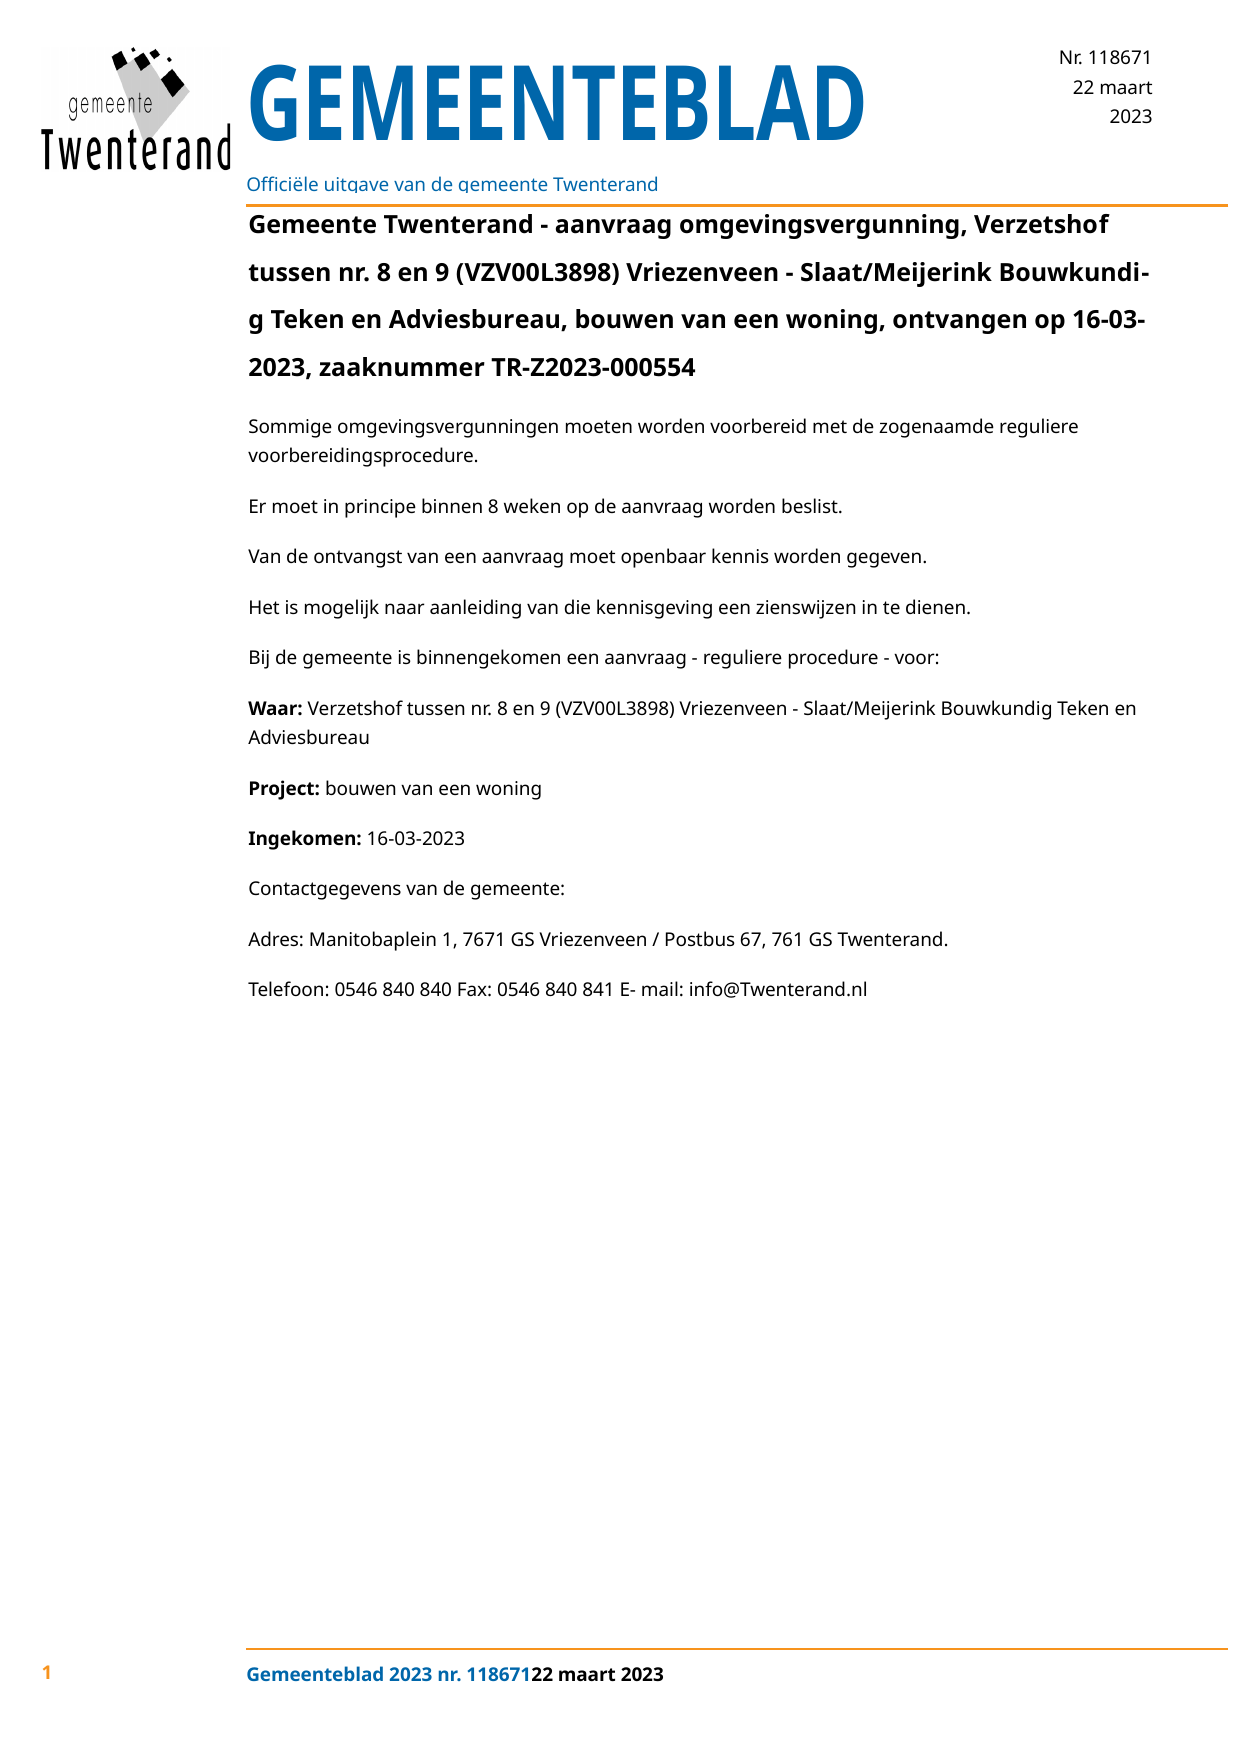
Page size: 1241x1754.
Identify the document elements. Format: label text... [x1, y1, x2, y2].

picture [41, 47, 231, 172]
text Contactgegevens van de gemeente: [248, 876, 1152, 901]
text Gemeente Twenterand - aanvraag omgevingsvergunning, Verzetsho­f tussen nr. 8 en 9 (VZV00L3898) Vriezenveen - Slaat/Meijerink Bouwkundi­g Teken en Adviesbur­eau, bouwen van een woning, ontvangen op 16-03-2023, zaaknummer TR-Z2023-000554 [248, 207, 1152, 384]
text Adres: Manitobaplein 1, 7671 GS Vriezenveen / Postbus 67, 761 GS Twenterand. [248, 926, 1152, 952]
text Telefoon: 0546 840 840 Fax: 0546 840 841 E- mail: info@Twenterand.nl [248, 976, 1152, 1002]
text Ingekomen: 16-03-2023 [248, 825, 1152, 851]
text Het is mogelijk naar aanleiding van die kennisgeving een zienswijzen in te dienen. [248, 594, 1152, 620]
text Van de ontvangst van een aanvraag moet openbaar kennis worden gegeven. [248, 543, 1152, 569]
text Er moet in principe binnen 8 weken op de aanvraag worden beslist. [248, 493, 1152, 519]
text Sommige omgevingsvergunningen moeten worden voorbereid met de zogenaamde reguliere voorbereidingsprocedure. [248, 413, 1152, 468]
text Waar: Verzetsho­f tussen nr. 8 en 9 (VZV00L3898) Vriezenveen - Slaat/Meijerink Bouwkundi­g Teken en Adviesbur­eau [248, 695, 1152, 750]
text Bij de gemeente is binnengekomen een aanvraag - reguliere procedure - voor: [248, 644, 1152, 670]
text Project: bouwen van een woning [248, 775, 1152, 801]
